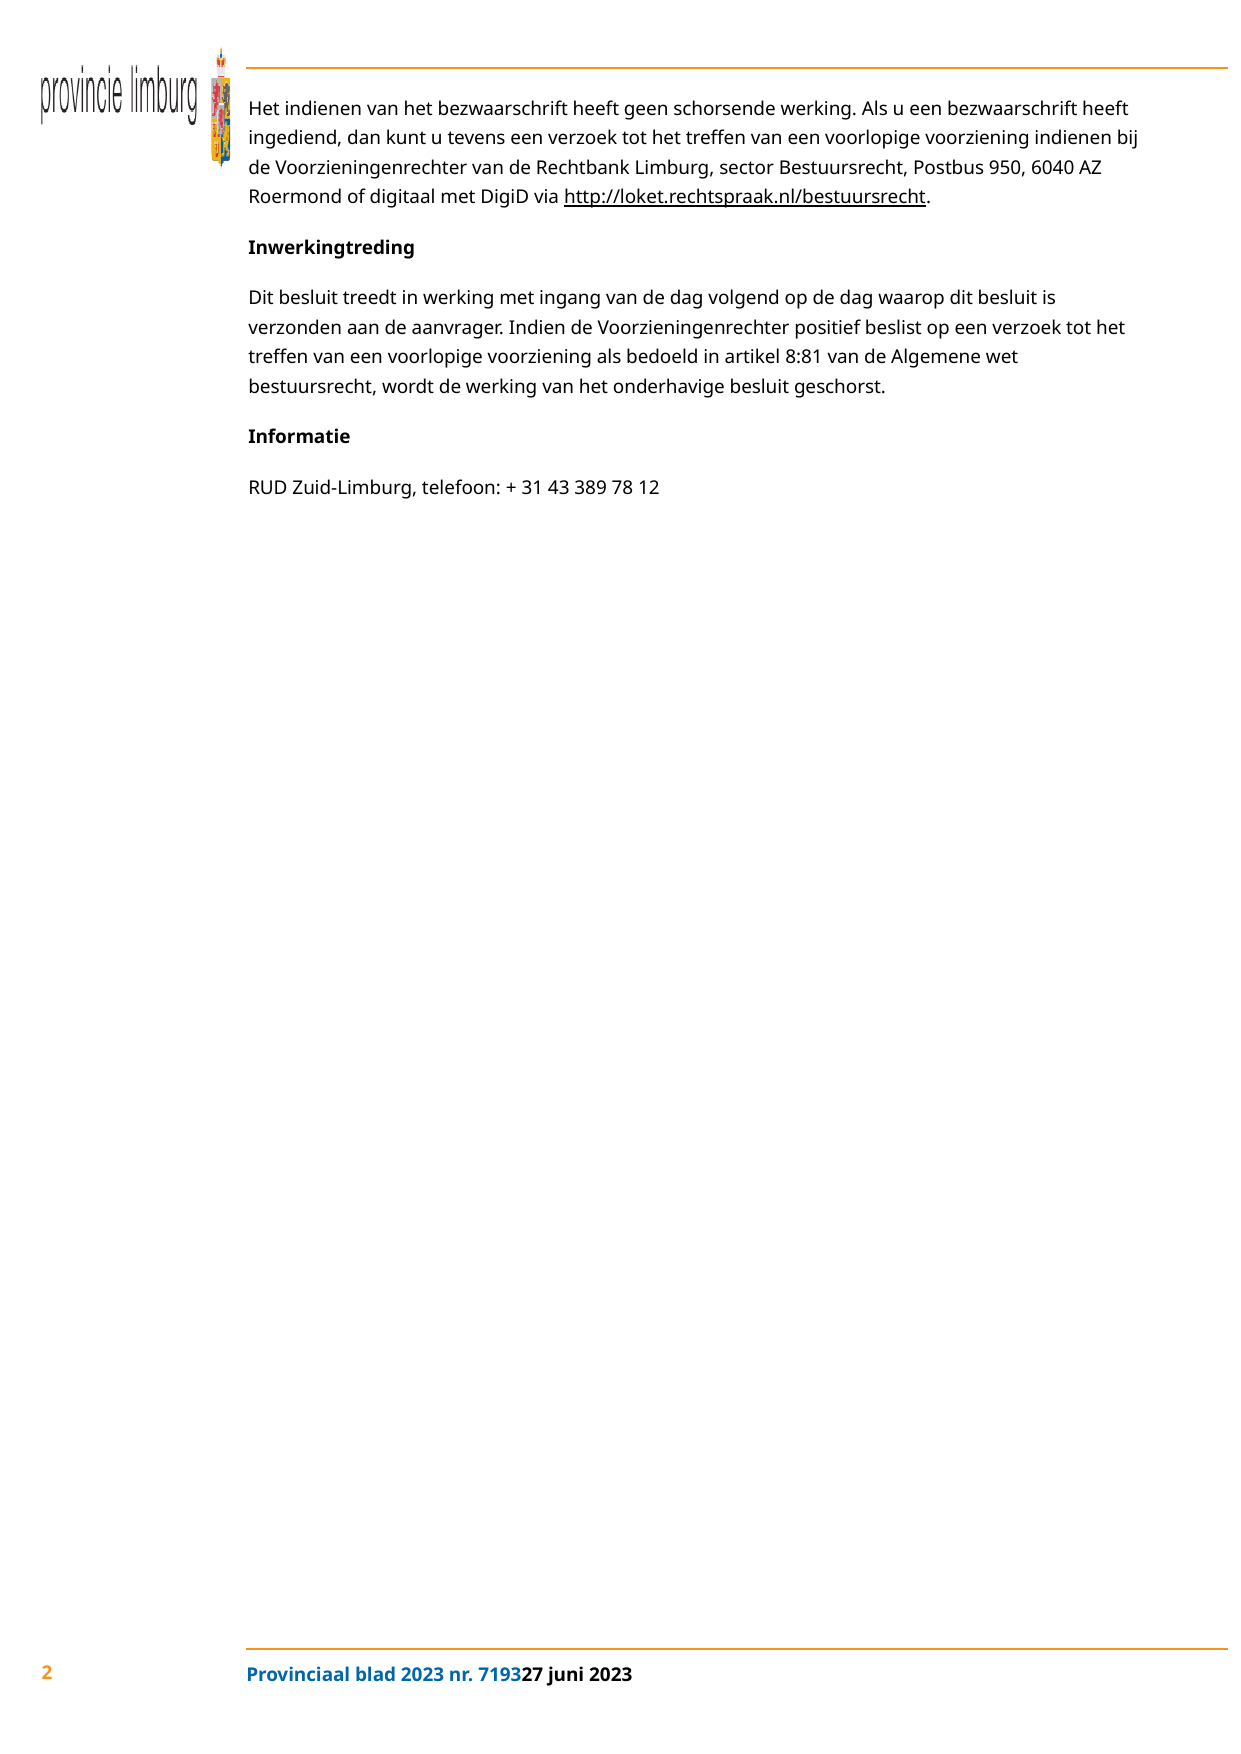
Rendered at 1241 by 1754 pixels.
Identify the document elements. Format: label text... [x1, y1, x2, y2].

text Inwerkingtreding [248, 234, 1152, 260]
text RUD Zuid-Limburg, telefoon: + 31 43 389 78 12 [248, 474, 1152, 500]
text Het indienen van het bezwaarschrift heeft geen schorsende werking. Als u een bezwaarschrift heeft ingediend, dan kunt u tevens een verzoek tot het treffen van een voorlopige voorziening indienen bij de Voorzieningenrechter van de Rechtbank Limburg, sector Bestuursrecht, Postbus 950, 6040 AZ Roermond of digitaal met DigiD via http://loket.rechtspraak.nl/bestuursrecht. [248, 95, 1152, 209]
picture [41, 47, 231, 172]
text Dit besluit treedt in werking met ingang van de dag volgend op de dag waarop dit besluit is verzonden aan de aanvrager. Indien de Voorzieningenrechter positief beslist op een verzoek tot het treffen van een voorlopige voorziening als bedoeld in artikel 8:81 van de Algemene wet bestuursrecht, wordt de werking van het onderhavige besluit geschorst. [248, 284, 1152, 399]
text Informatie [248, 423, 1152, 449]
